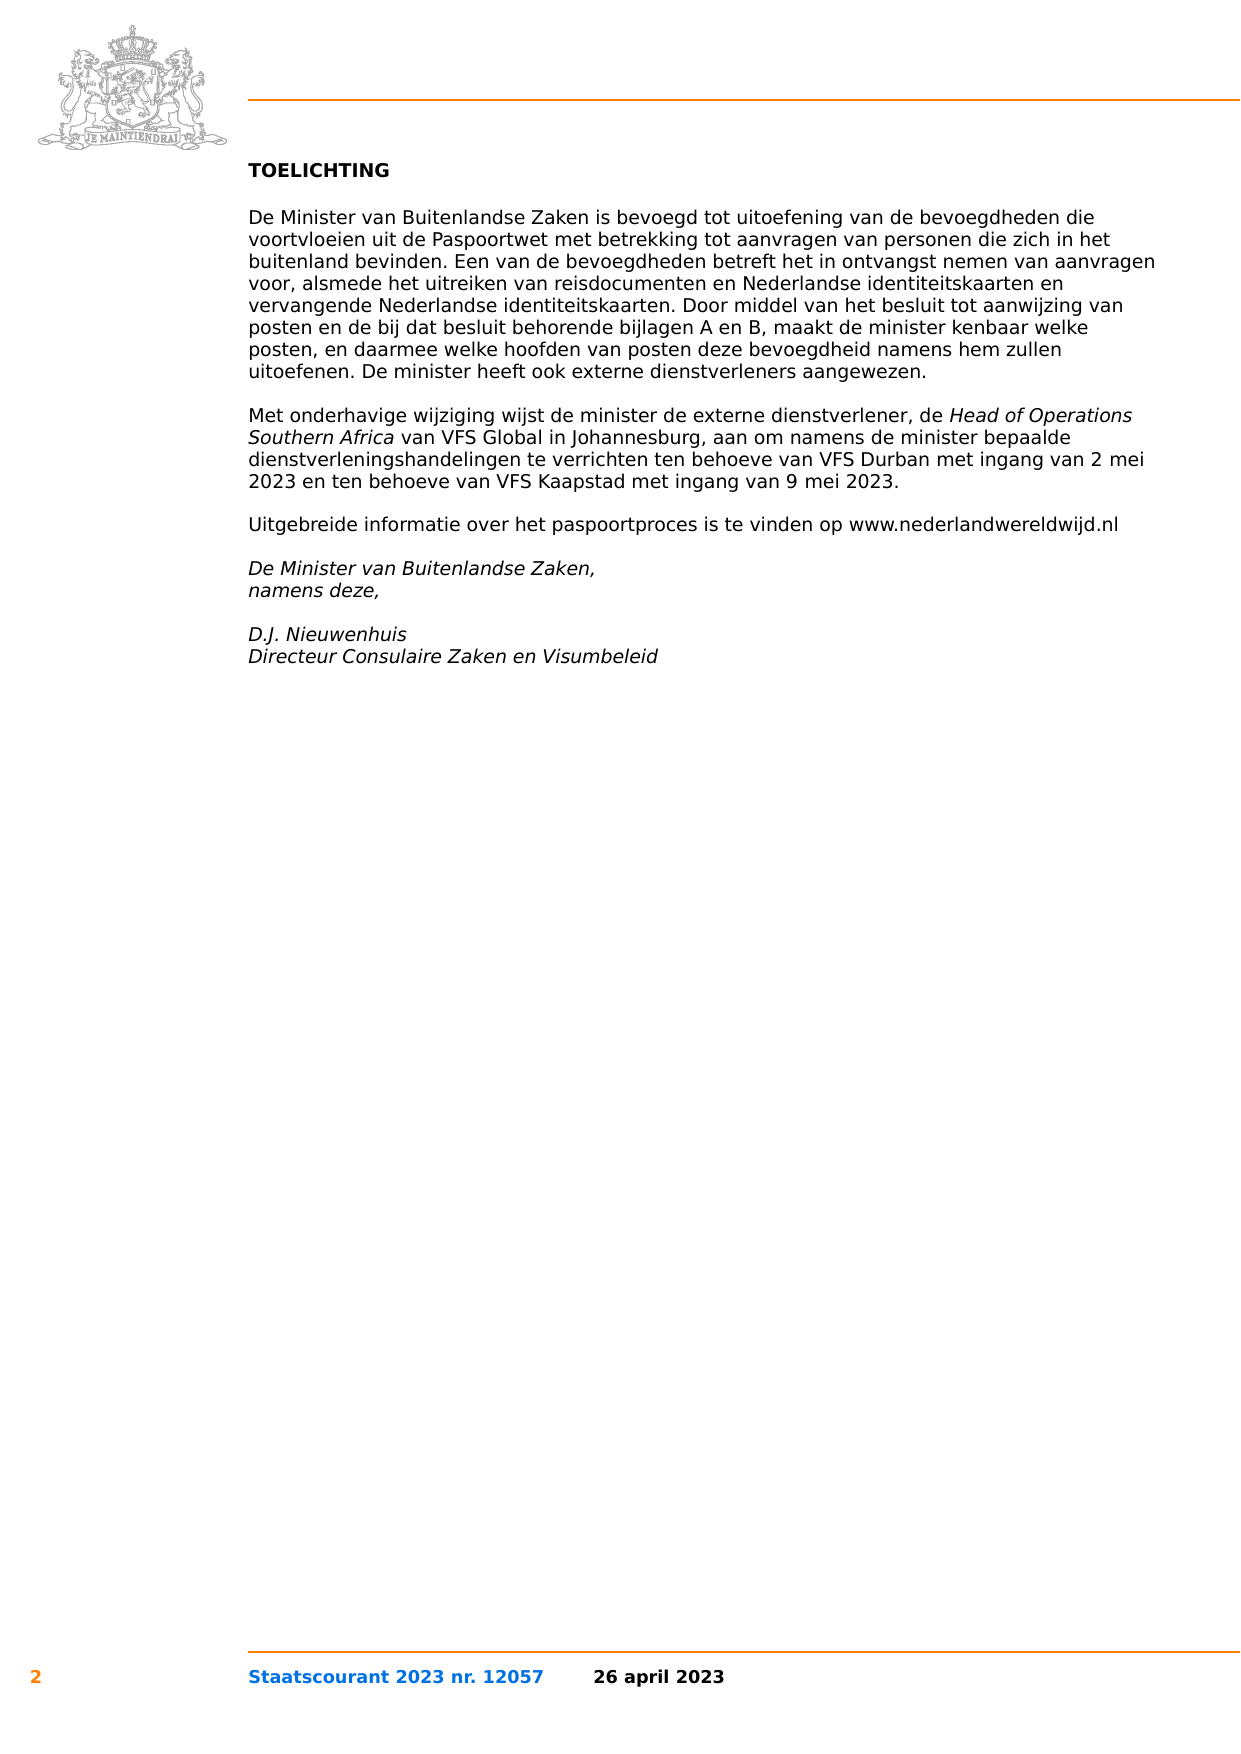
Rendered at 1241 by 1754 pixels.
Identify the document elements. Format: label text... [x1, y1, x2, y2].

picture [38, 25, 227, 150]
text Uitgebreide informatie over het paspoortproces is te vinden op www.nederlandwereldwijd.nl [248, 514, 1163, 536]
text Met onderhavige wijziging wijst de minister de externe dienstverlener, de Head of Operations Southern Africa van VFS Global in Johannesburg, aan om namens de minister bepaalde dienstverleningshandelingen te verrichten ten behoeve van VFS Durban met ingang van 2 mei 2023 en ten behoeve van VFS Kaapstad met ingang van 9 mei 2023. [248, 404, 1163, 492]
text De Minister van Buitenlandse Zaken is bevoegd tot uitoefening van de bevoegdheden die voortvloeien uit de Paspoortwet met betrekking tot aanvragen van personen die zich in het buitenland bevinden. Een van de bevoegdheden betreft het in ontvangst nemen van aanvragen voor, alsmede het uitreiken van reisdocumenten en Nederlandse identiteitskaarten en vervangende Nederlandse identiteitskaarten. Door middel van het besluit tot aanwijzing van posten en de bij dat besluit behorende bijlagen A en B, maakt de minister kenbaar welke posten, en daarmee welke hoofden van posten deze bevoegdheid namens hem zullen uitoefenen. De minister heeft ook externe dienstverleners aangewezen. [248, 207, 1163, 383]
subtitle TOELICHTING [248, 160, 1163, 182]
text De Minister van Buitenlandse Zaken, namens deze, D.J. Nieuwenhuis Directeur Consulaire Zaken en Visumbeleid [248, 558, 1163, 668]
